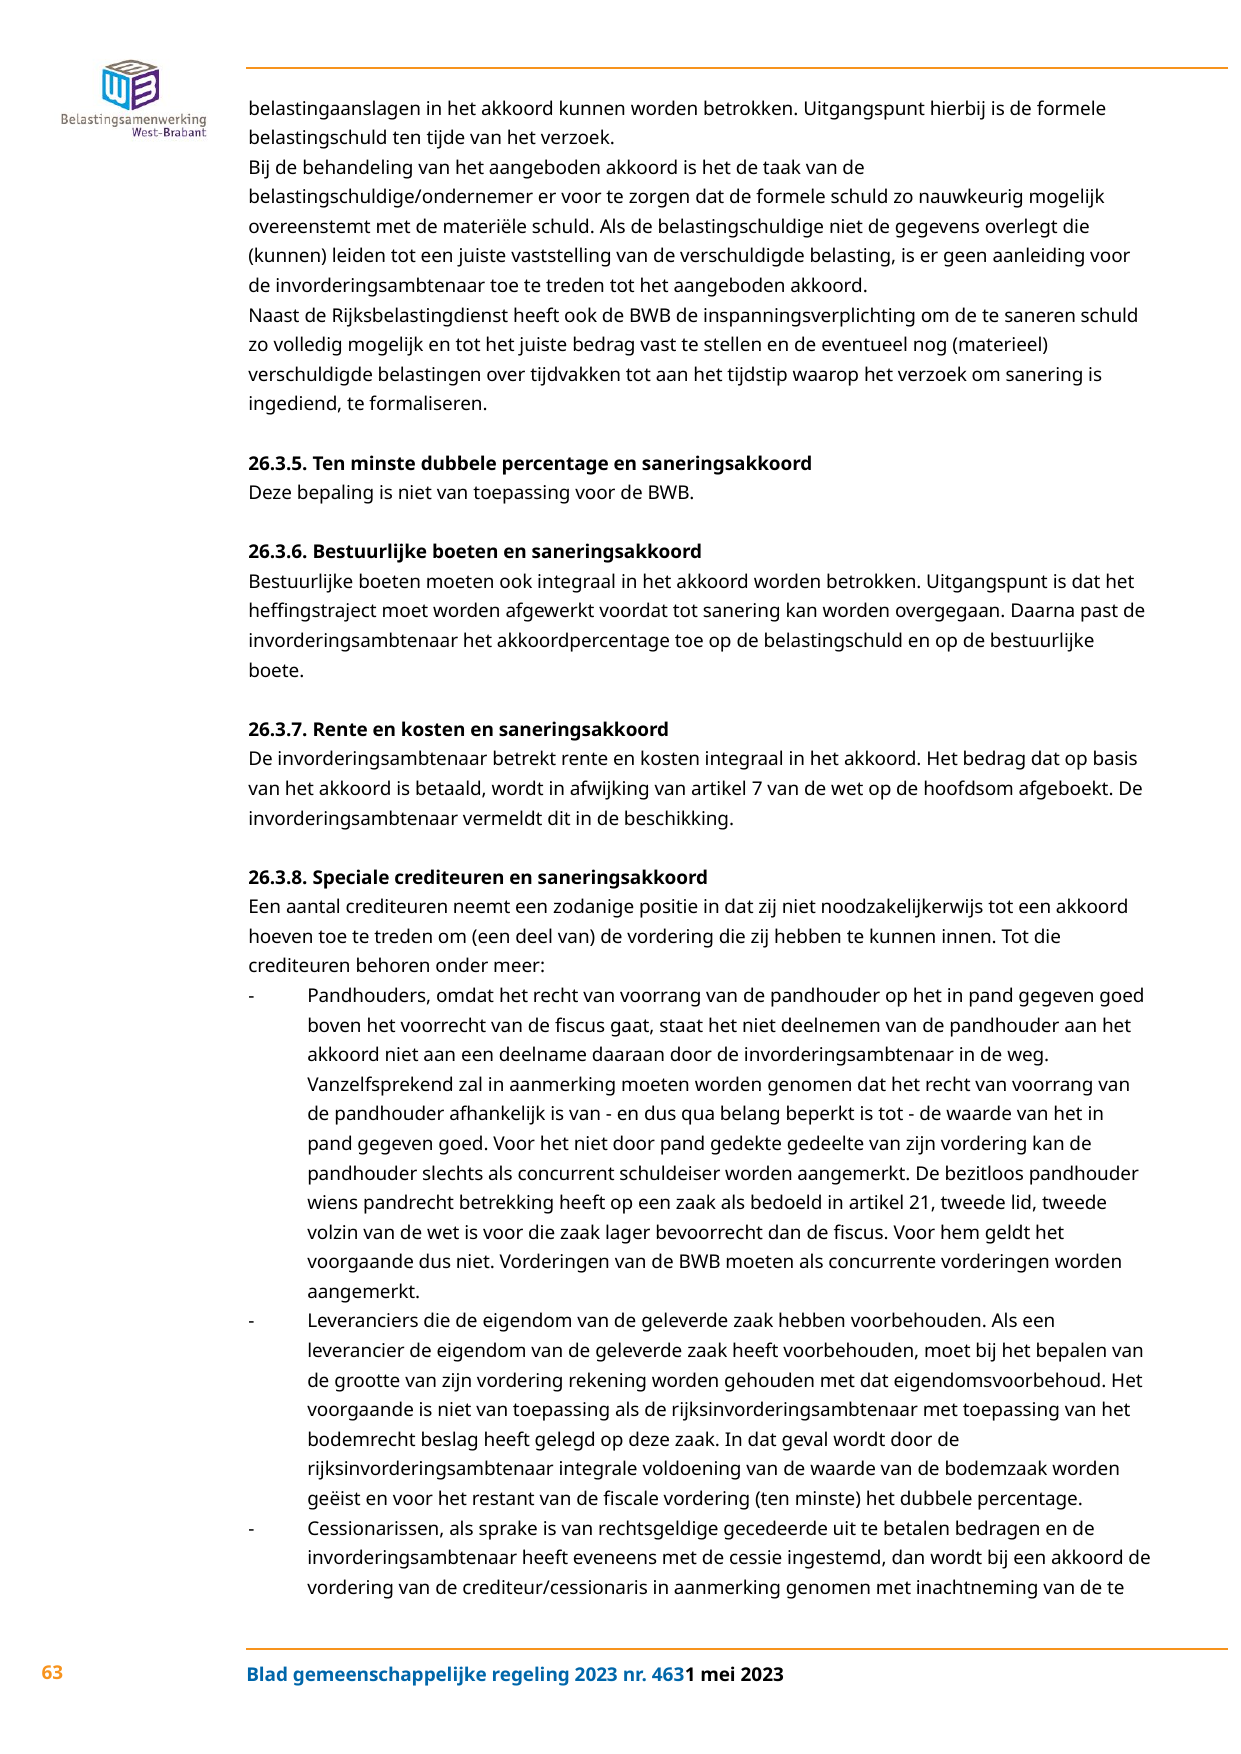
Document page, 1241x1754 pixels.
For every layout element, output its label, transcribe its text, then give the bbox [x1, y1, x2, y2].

list Leveranciers die de eigendom van de geleverde zaak hebben voorbehouden. Als een leverancier de eigendom van de geleverde zaak heeft voorbehouden, moet bij het bepalen van de grootte van zijn vordering rekening worden gehouden met dat eigendomsvoorbehoud. Het voorgaande is niet van toepassing als de rijksinvorderingsambtenaar met toepassing van het bodemrecht beslag heeft gelegd op deze zaak. In dat geval wordt door de rijksinvorderingsambtenaar integrale voldoening van de waarde van de bodemzaak worden geëist en voor het restant van de fiscale vordering (ten minste) het dubbele percentage. [248, 1308, 1152, 1511]
text Bij de behandeling van het aangeboden akkoord is het de taak van de belastingschuldige/ondernemer er voor te zorgen dat de formele schuld zo nauwkeurig mogelijk overeenstemt met de materiële schuld. Als de belastingschuldige niet de gegevens overlegt die (kunnen) leiden tot een juiste vaststelling van de verschuldigde belasting, is er geen aanleiding voor de invorderingsambtenaar toe te treden tot het aangeboden akkoord. [248, 154, 1152, 298]
text De invorderingsambtenaar betrekt rente en kosten integraal in het akkoord. Het bedrag dat op basis van het akkoord is betaald, wordt in afwijking van artikel 7 van de wet op de hoofdsom afgeboekt. De invorderingsambtenaar vermeldt dit in de beschikking. [248, 746, 1152, 831]
list Cessionarissen, als sprake is van rechtsgeldige gecedeerde uit te betalen bedragen en de invorderingsambtenaar heeft eveneens met de cessie ingestemd, dan wordt bij een akkoord de vordering van de crediteur/cessionaris in aanmerking genomen met inachtneming van de te [248, 1515, 1152, 1600]
text 26.3.8. Speciale crediteuren en saneringsakkoord [248, 864, 1152, 890]
text belastingaanslagen in het akkoord kunnen worden betrokken. Uitgangspunt hierbij is de formele belastingschuld ten tijde van het verzoek. [248, 95, 1152, 150]
text 26.3.5. Ten minste dubbele percentage en saneringsakkoord [248, 450, 1152, 476]
text Een aantal crediteuren neemt een zodanige positie in dat zij niet noodzakelijkerwijs tot een akkoord hoeven toe te treden om (een deel van) de vordering die zij hebben te kunnen innen. Tot die crediteuren behoren onder meer: [248, 893, 1152, 978]
text Naast de Rijksbelastingdienst heeft ook de BWB de inspanningsverplichting om de te saneren schuld zo volledig mogelijk en tot het juiste bedrag vast te stellen en de eventueel nog (materieel) verschuldigde belastingen over tijdvakken tot aan het tijdstip waarop het verzoek om sanering is ingediend, te formaliseren. [248, 302, 1152, 416]
text 26.3.7. Rente en kosten en saneringsakkoord [248, 716, 1152, 742]
text 26.3.6. Bestuurlijke boeten en saneringsakkoord [248, 538, 1152, 564]
text Bestuurlijke boeten moeten ook integraal in het akkoord worden betrokken. Uitgangspunt is dat het heffingstraject moet worden afgewerkt voordat tot sanering kan worden overgegaan. Daarna past de invorderingsambtenaar het akkoordpercentage toe op de belastingschuld en op de bestuurlijke boete. [248, 568, 1152, 683]
picture [41, 47, 231, 172]
list Pandhouders, omdat het recht van voorrang van de pandhouder op het in pand gegeven goed boven het voorrecht van de fiscus gaat, staat het niet deelnemen van de pandhouder aan het akkoord niet aan een deelname daaraan door de invorderingsambtenaar in de weg. Vanzelfsprekend zal in aanmerking moeten worden genomen dat het recht van voorrang van de pandhouder afhankelijk is van - en dus qua belang beperkt is tot - de waarde van het in pand gegeven goed. Voor het niet door pand gedekte gedeelte van zijn vordering kan de pandhouder slechts als concurrent schuldeiser worden aangemerkt. De bezitloos pandhouder wiens pandrecht betrekking heeft op een zaak als bedoeld in artikel 21, tweede lid, tweede volzin van de wet is voor die zaak lager bevoorrecht dan de fiscus. Voor hem geldt het voorgaande dus niet. Vorderingen van de BWB moeten als concurrente vorderingen worden aangemerkt. [248, 982, 1152, 1304]
text Deze bepaling is niet van toepassing voor de BWB. [248, 479, 1152, 505]
